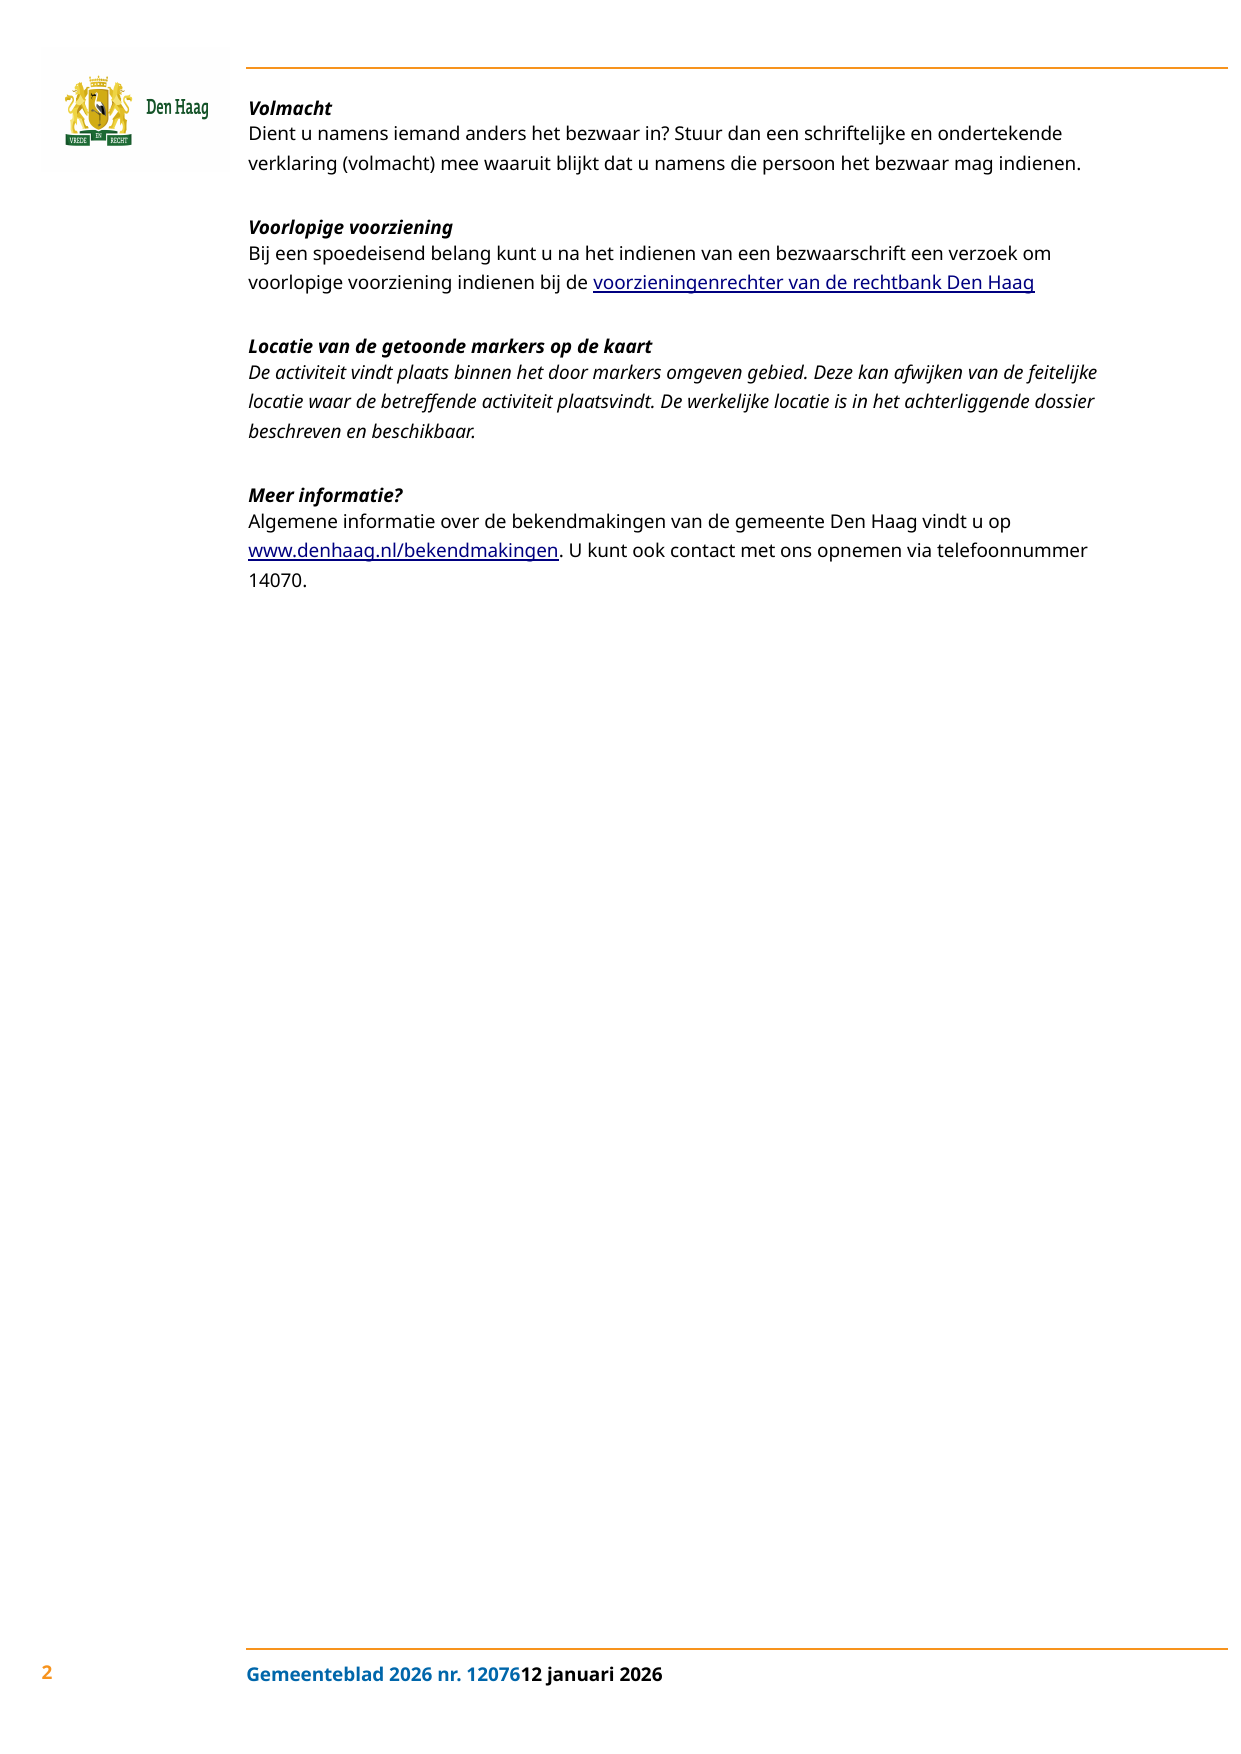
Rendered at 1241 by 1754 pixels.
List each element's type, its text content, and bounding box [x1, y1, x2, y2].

text Meer informatie? [248, 482, 1152, 508]
text Voorlopige voorziening [248, 214, 1152, 240]
picture [41, 47, 231, 172]
text Volmacht [248, 95, 1152, 121]
text De activiteit vindt plaats binnen het door markers omgeven gebied. Deze kan afwijken van de feitelijke locatie waar de betreffende activiteit plaatsvindt. De werkelijke locatie is in het achterliggende dossier beschreven en beschikbaar. [248, 359, 1152, 444]
text Locatie van de getoonde markers op de kaart [248, 333, 1152, 359]
text Dient u namens iemand anders het bezwaar in? Stuur dan een schriftelijke en ondertekende verklaring (volmacht) mee waaruit blijkt dat u namens die persoon het bezwaar mag indienen. [248, 121, 1152, 176]
text Bij een spoedeisend belang kunt u na het indienen van een bezwaarschrift een verzoek om voorlopige voorziening indienen bij de voorzieningenrechter van de rechtbank Den Haag [248, 240, 1152, 295]
text Algemene informatie over de bekendmakingen van de gemeente Den Haag vindt u op www.denhaag.nl/bekendmakingen. U kunt ook contact met ons opnemen via telefoonnummer 14070. [248, 508, 1152, 593]
